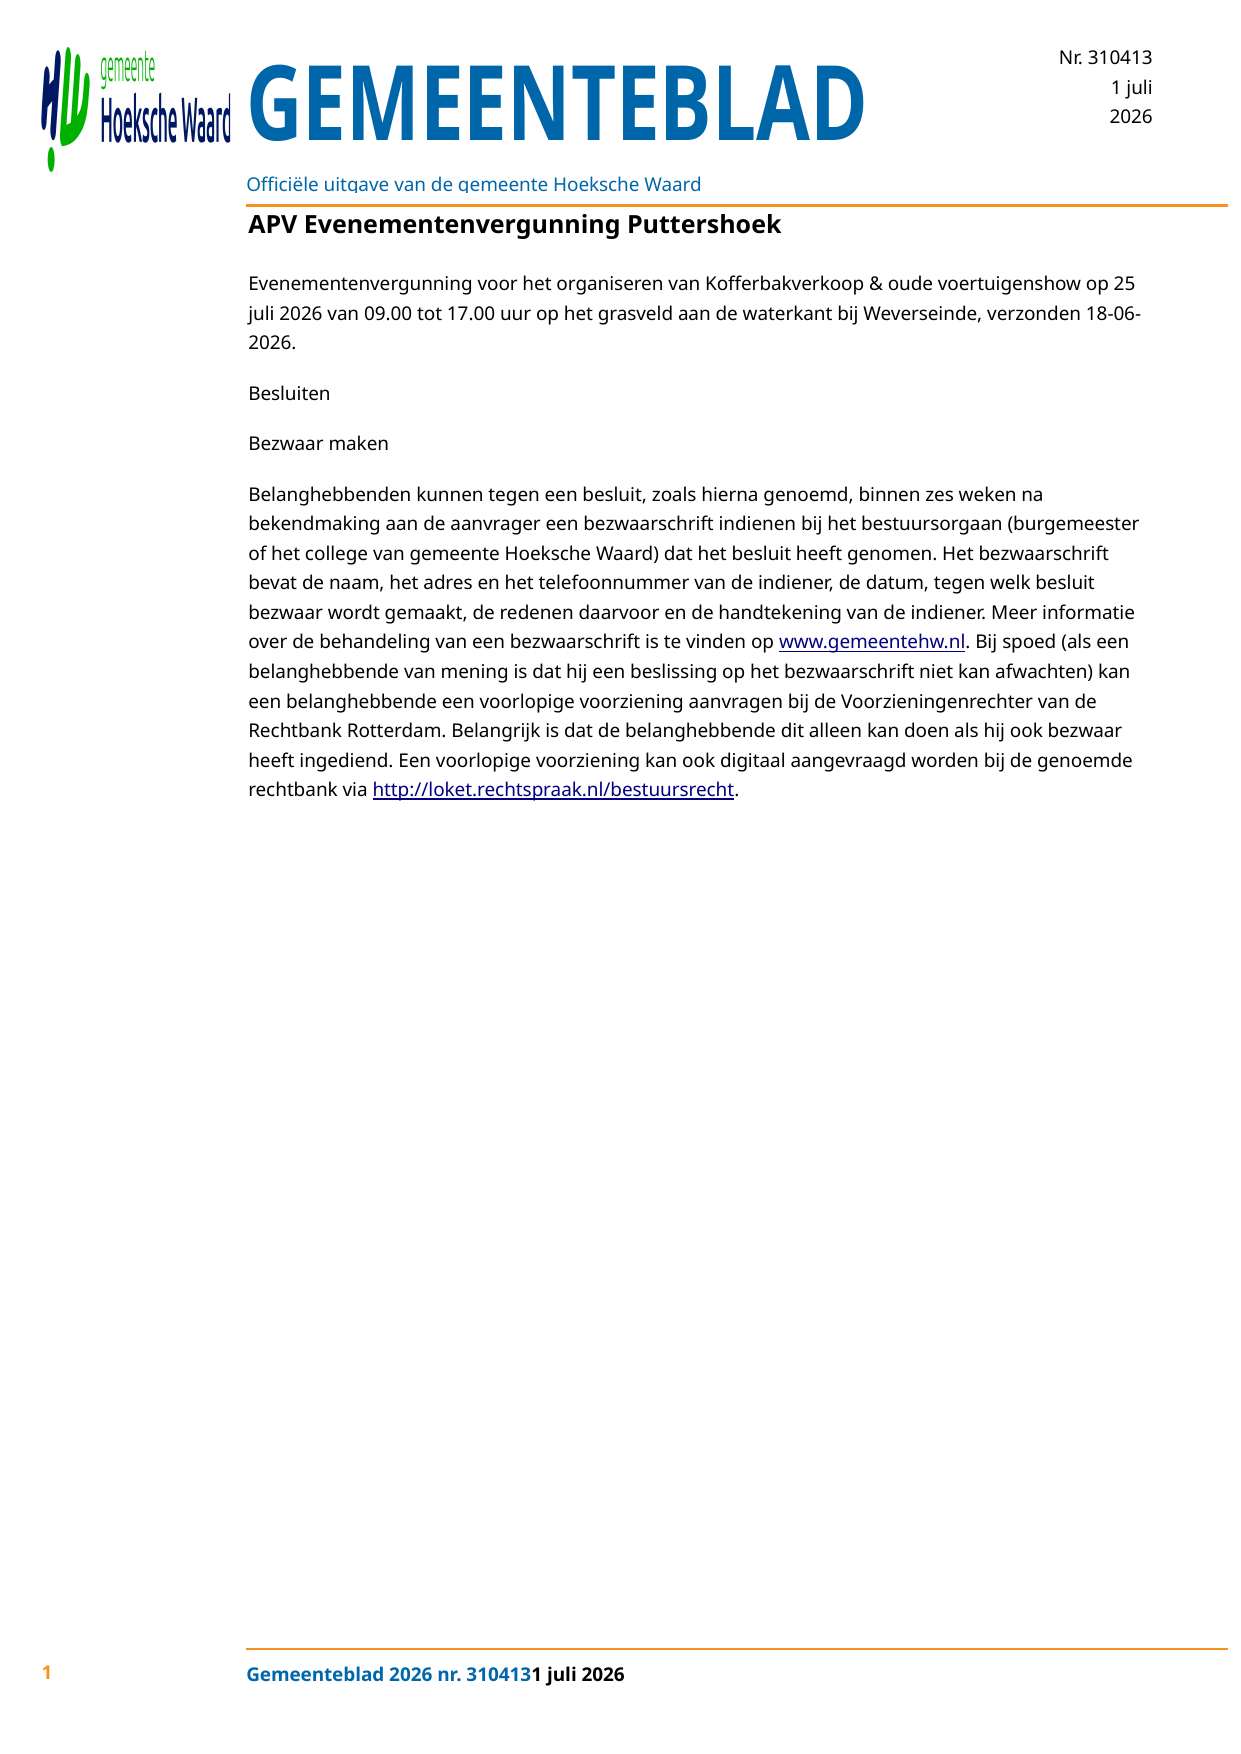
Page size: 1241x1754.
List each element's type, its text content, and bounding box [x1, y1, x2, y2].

text Besluiten [248, 380, 1152, 406]
text Evenementenvergunning voor het organiseren van Kofferbakverkoop & oude voertuigenshow op 25 juli 2026 van 09.00 tot 17.00 uur op het grasveld aan de waterkant bij Weverseinde, verzonden 18-06-2026. [248, 270, 1152, 355]
text Belanghebbenden kunnen tegen een besluit, zoals hierna genoemd, binnen zes weken na bekendmaking aan de aanvrager een bezwaarschrift indienen bij het bestuursorgaan (burgemeester of het college van gemeente Hoeksche Waard) dat het besluit heeft genomen. Het bezwaarschrift bevat de naam, het adres en het telefoonnummer van de indiener, de datum, tegen welk besluit bezwaar wordt gemaakt, de redenen daarvoor en de handtekening van de indiener. Meer informatie over de behandeling van een bezwaarschrift is te vinden op www.gemeentehw.nl. Bij spoed (als een belanghebbende van mening is dat hij een beslissing op het bezwaarschrift niet kan afwachten) kan een belanghebbende een voorlopige voorziening aanvragen bij de Voorzieningenrechter van de Rechtbank Rotterdam. Belangrijk is dat de belanghebbende dit alleen kan doen als hij ook bezwaar heeft ingediend. Een voorlopige voorziening kan ook digitaal aangevraagd worden bij de genoemde rechtbank via http://loket.rechtspraak.nl/bestuursrecht. [248, 481, 1152, 802]
picture [41, 47, 231, 172]
text Bezwaar maken [248, 430, 1152, 456]
text APV Evenementenvergunning Puttershoek [248, 207, 1152, 241]
